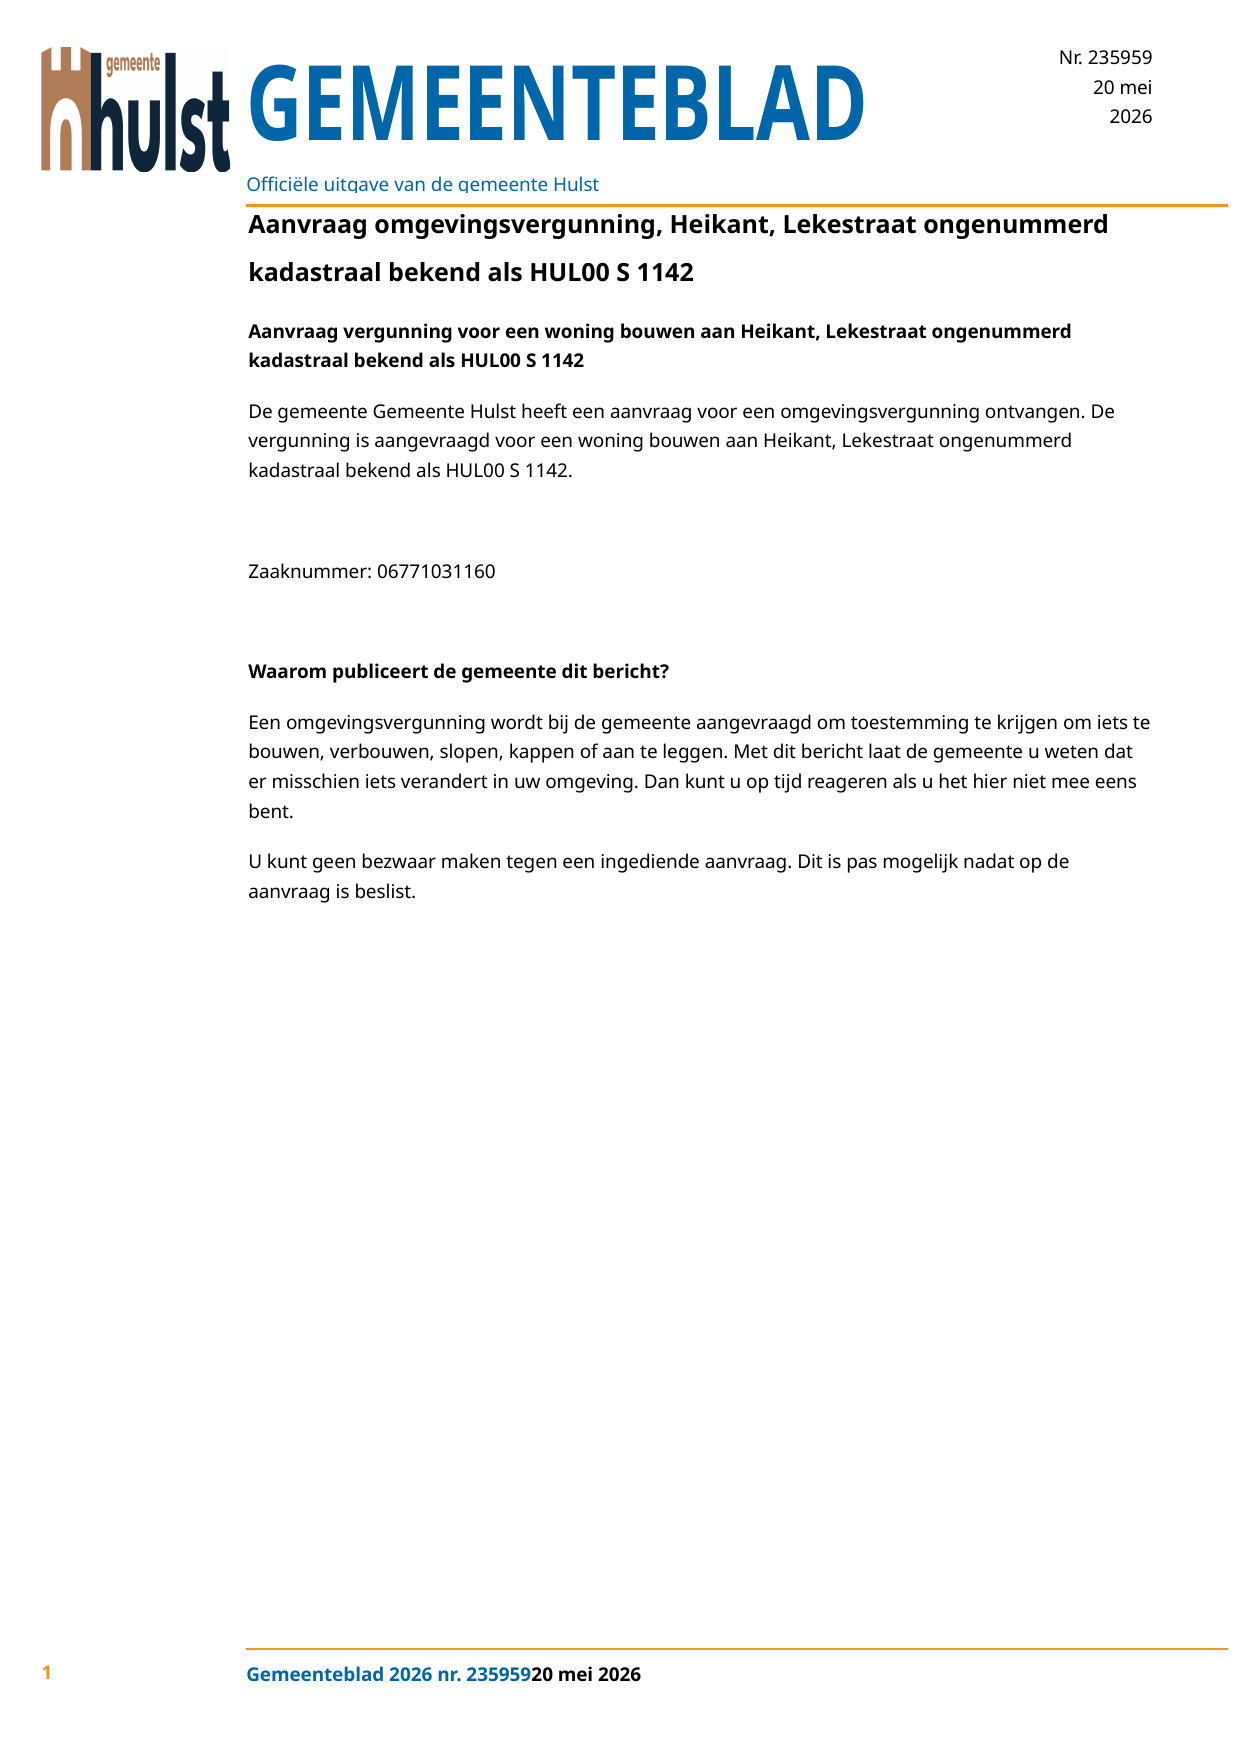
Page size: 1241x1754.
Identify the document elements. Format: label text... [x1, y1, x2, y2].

text De gemeente Gemeente Hulst heeft een aanvraag voor een omgevingsvergunning ontvangen. De vergunning is aangevraagd voor een woning bouwen aan Heikant, Lekestraat ongenummerd kadastraal bekend als HUL00 S 1142. [248, 398, 1152, 483]
text Waarom publiceert de gemeente dit bericht? [248, 659, 1152, 684]
text Aanvraag vergunning voor een woning bouwen aan Heikant, Lekestraat ongenummerd kadastraal bekend als HUL00 S 1142 [248, 318, 1152, 373]
text Zaaknummer: 06771031160 [248, 558, 1152, 584]
text U kunt geen bezwaar maken tegen een ingediende aanvraag. Dit is pas mogelijk nadat op de aanvraag is beslist. [248, 848, 1152, 904]
text Aanvraag omgevingsvergunning, Heikant, Lekestraat ongenummerd kadastraal bekend als HUL00 S 1142 [248, 207, 1152, 288]
text Een omgevingsvergunning wordt bij de gemeente aangevraagd om toestemming te krijgen om iets te bouwen, verbouwen, slopen, kappen of aan te leggen. Met dit bericht laat de gemeente u weten dat er misschien iets verandert in uw omgeving. Dan kunt u op tijd reageren als u het hier niet mee eens bent. [248, 709, 1152, 824]
picture [41, 47, 231, 172]
